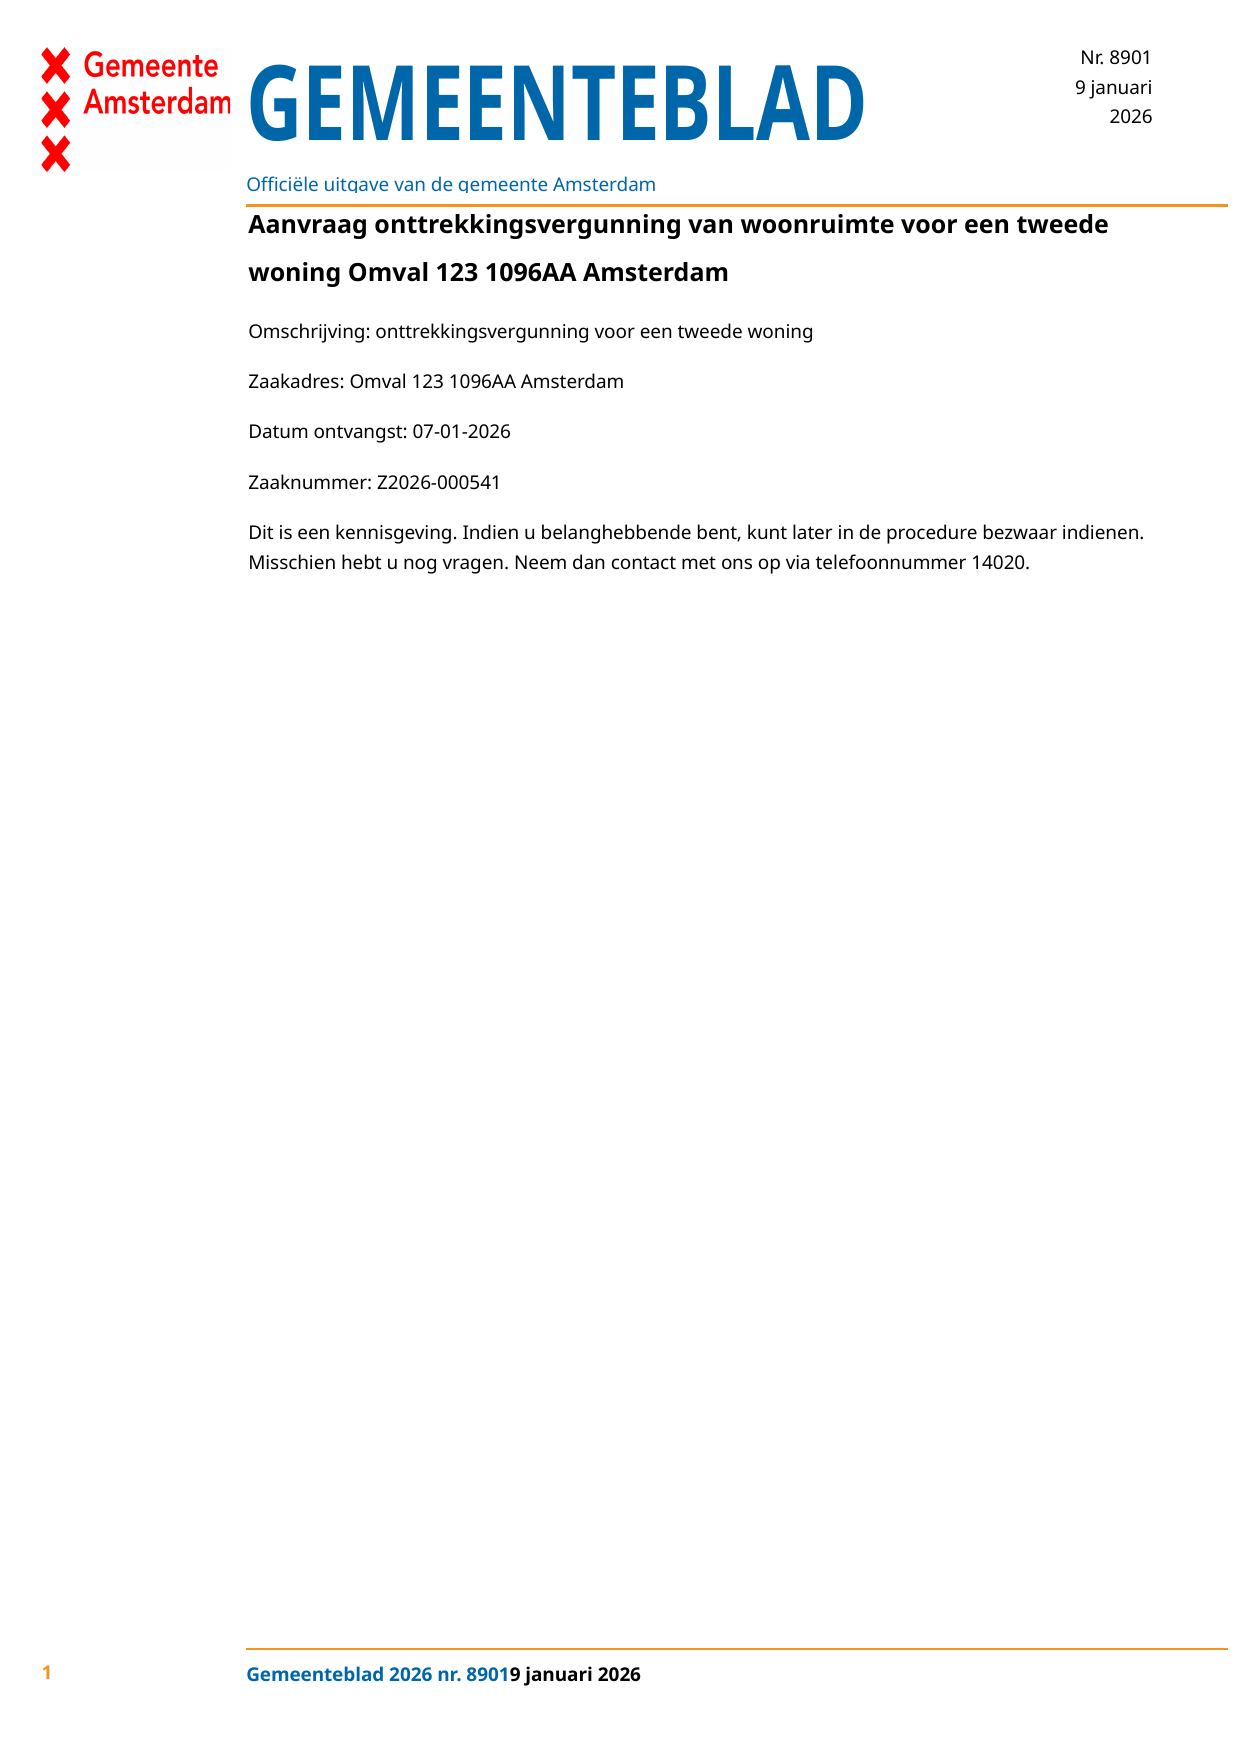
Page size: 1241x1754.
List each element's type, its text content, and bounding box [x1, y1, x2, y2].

picture [41, 47, 231, 172]
text Zaakadres: Omval 123 1096AA Amsterdam [248, 368, 1152, 394]
text Dit is een kennisgeving. Indien u belanghebbende bent, kunt later in de procedure bezwaar indienen. Misschien hebt u nog vragen. Neem dan contact met ons op via telefoonnummer 14020. [248, 519, 1152, 575]
text Omschrijving: onttrekkingsvergunning voor een tweede woning [248, 318, 1152, 344]
text Zaaknummer: Z2026-000541 [248, 469, 1152, 495]
text Datum ontvangst: 07-01-2026 [248, 419, 1152, 444]
text Aanvraag onttrekkingsvergunning van woonruimte voor een tweede woning Omval 123 1096AA Amsterdam [248, 207, 1152, 288]
